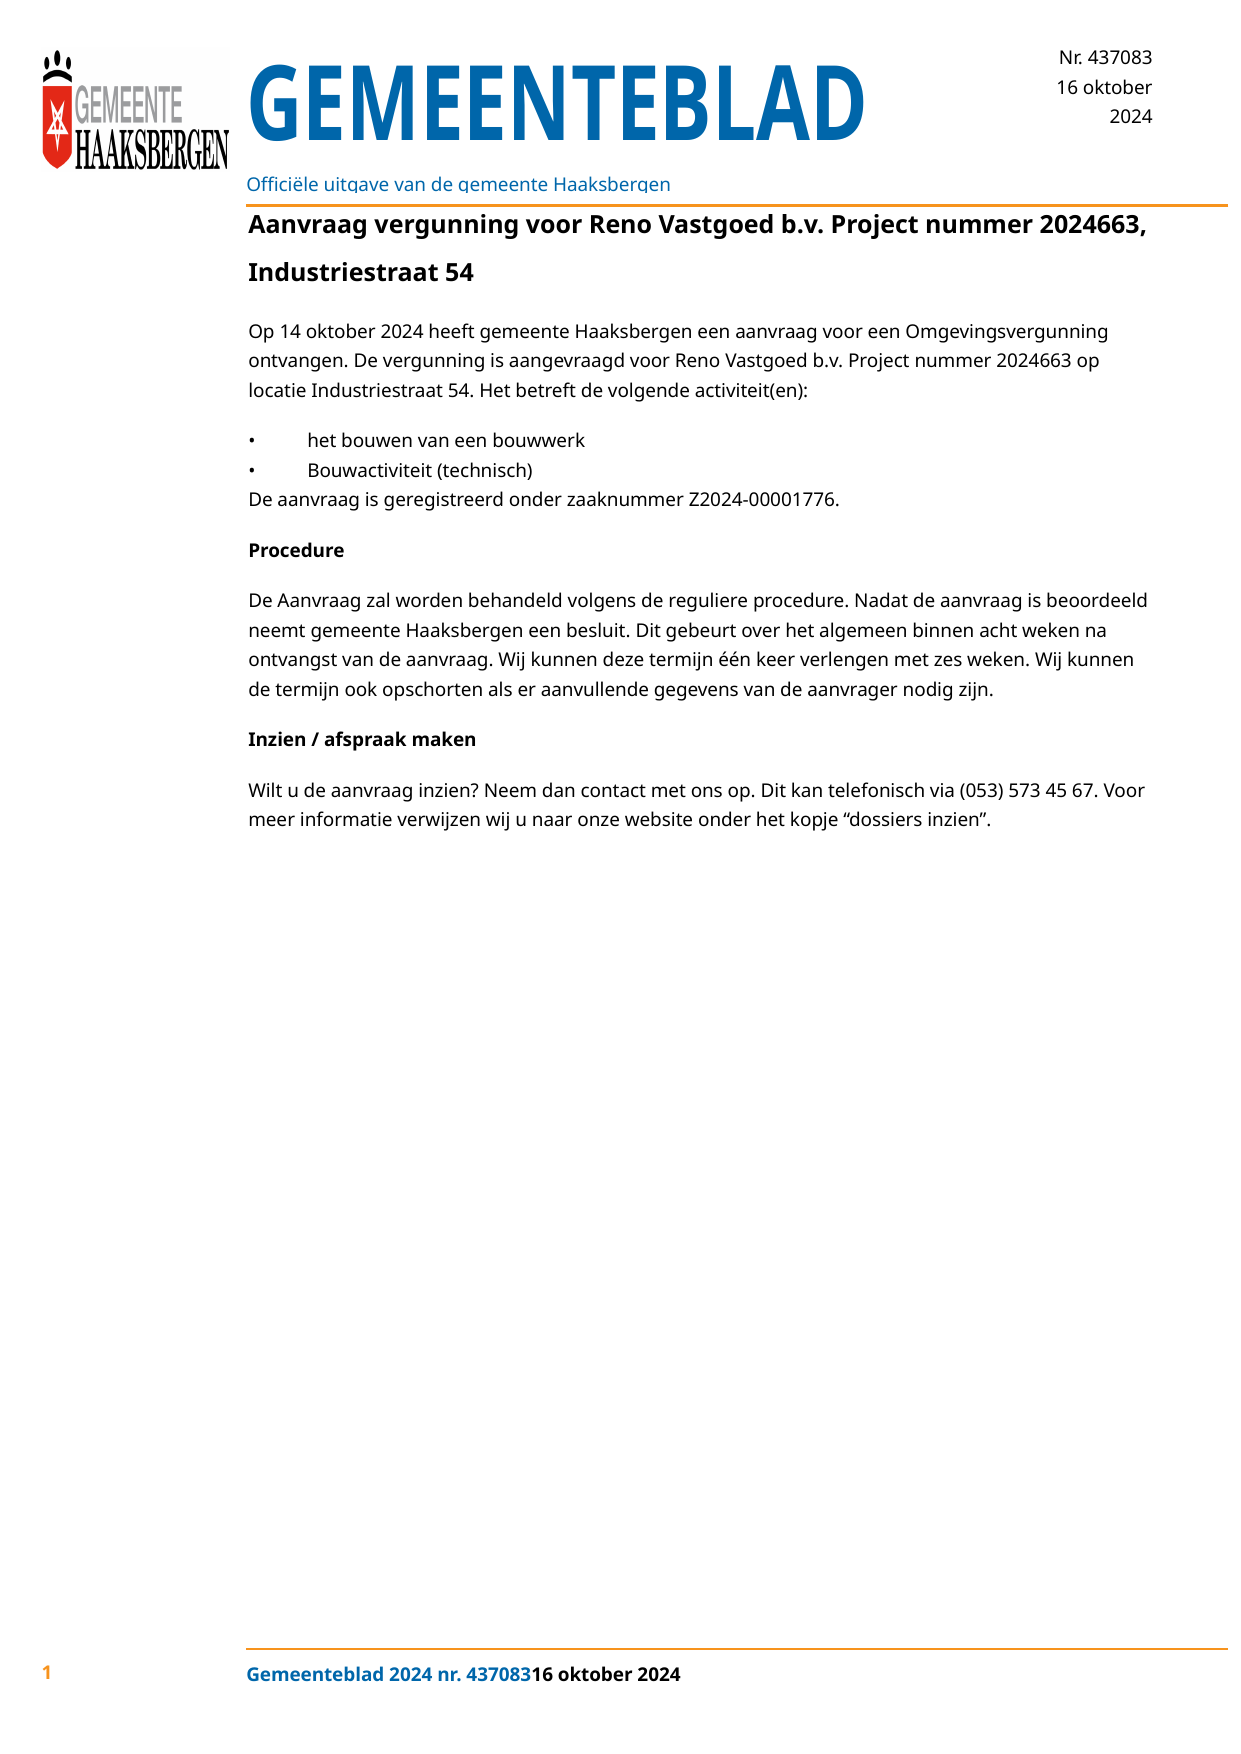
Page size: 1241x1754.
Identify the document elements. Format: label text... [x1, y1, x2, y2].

list het bouwen van een bouwwerk [248, 427, 1152, 453]
text Aanvraag vergunning voor Reno Vastgoed b.v. Project nummer 2024663, Industriestraat 54 [248, 207, 1152, 288]
list Bouwactiviteit (technisch) [248, 457, 1152, 483]
text De Aanvraag zal worden behandeld volgens de reguliere procedure. Nadat de aanvraag is beoordeeld neemt gemeente Haaksbergen een besluit. Dit gebeurt over het algemeen binnen acht weken na ontvangst van de aanvraag. Wij kunnen deze termijn één keer verlengen met zes weken. Wij kunnen de termijn ook opschorten als er aanvullende gegevens van de aanvrager nodig zijn. [248, 587, 1152, 702]
text Op 14 oktober 2024 heeft gemeente Haaksbergen een aanvraag voor een Omgevingsvergunning ontvangen. De vergunning is aangevraagd voor Reno Vastgoed b.v. Project nummer 2024663 op locatie Industriestraat 54. Het betreft de volgende activiteit(en): [248, 318, 1152, 403]
text Procedure [248, 537, 1152, 563]
picture [41, 47, 231, 172]
text De aanvraag is geregistreerd onder zaaknummer Z2024-00001776. [248, 487, 1152, 512]
text Wilt u de aanvraag inzien? Neem dan contact met ons op. Dit kan telefonisch via (053) 573 45 67. Voor meer informatie verwijzen wij u naar onze website onder het kopje “dossiers inzien”. [248, 777, 1152, 832]
text Inzien / afspraak maken [248, 727, 1152, 752]
